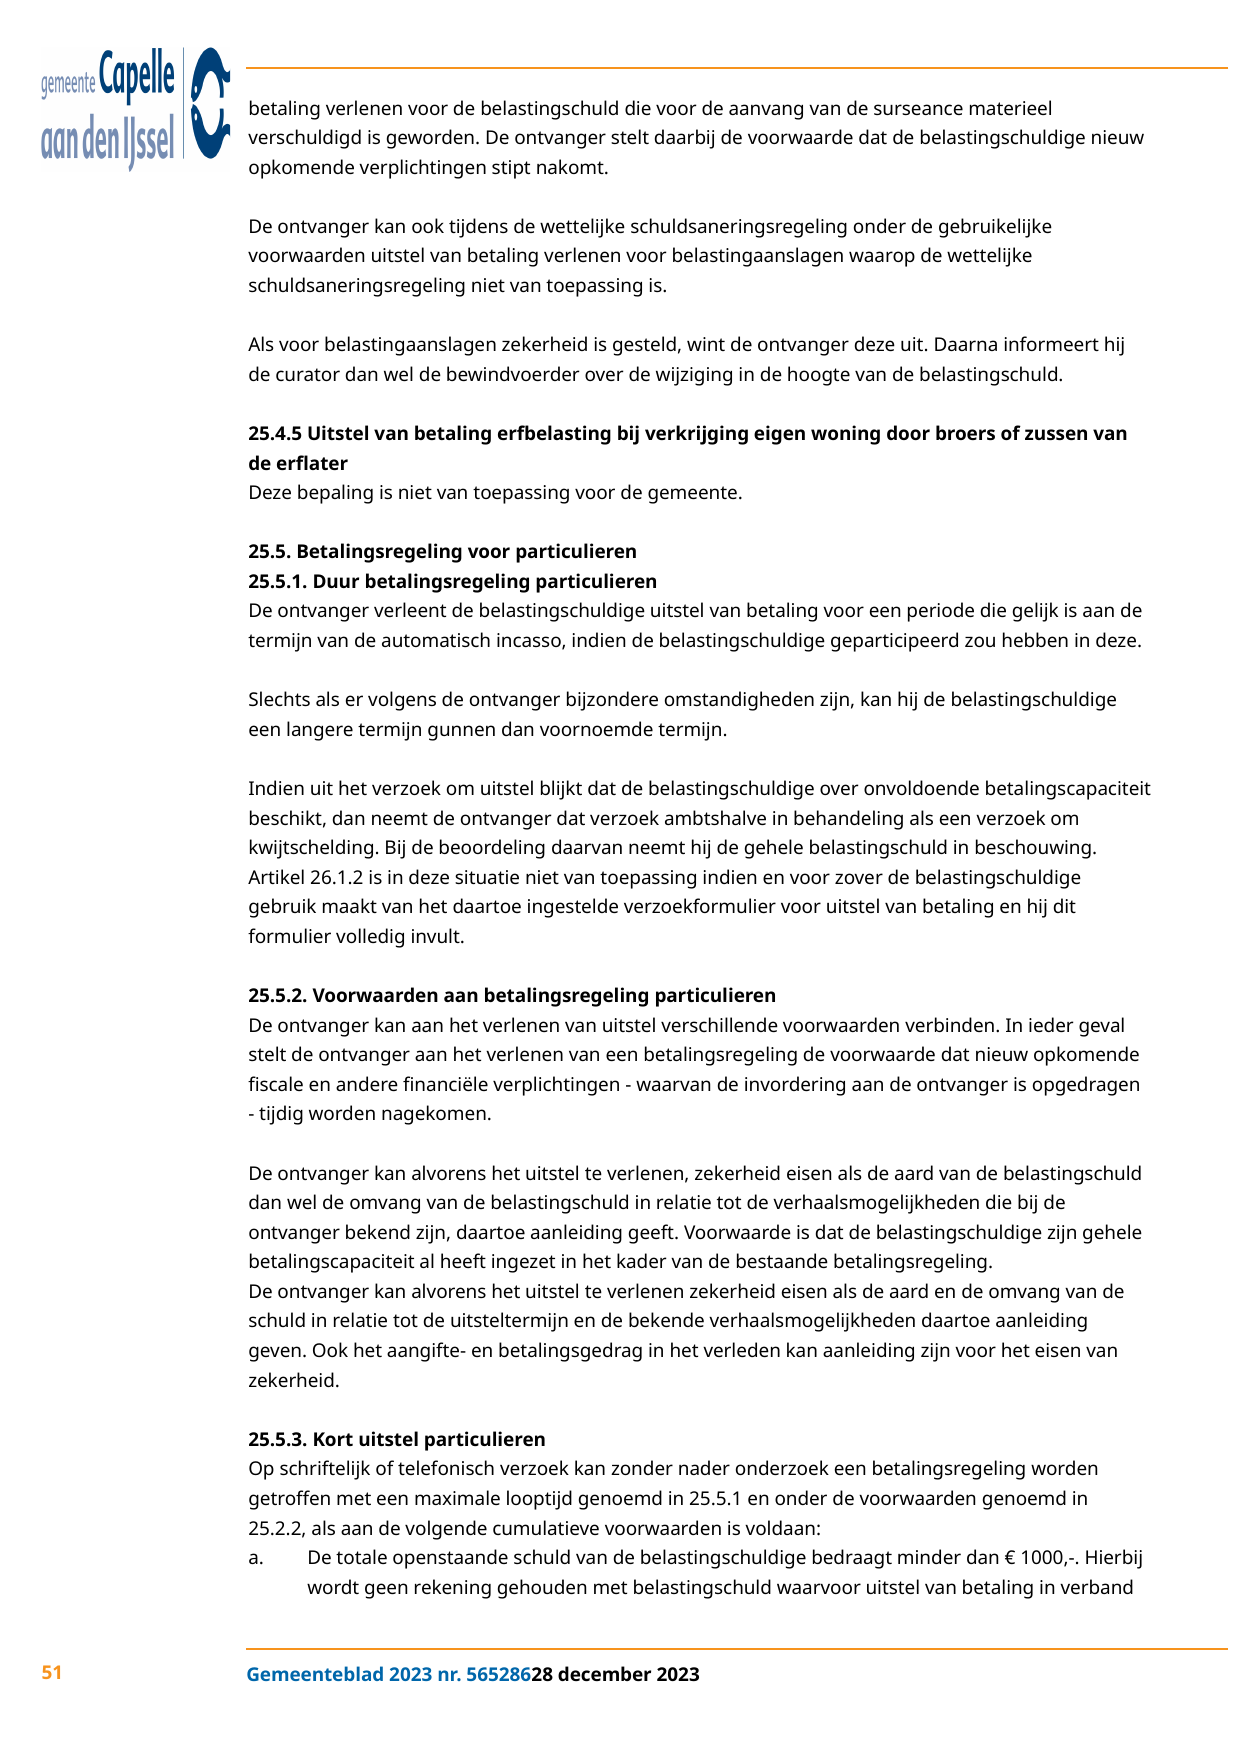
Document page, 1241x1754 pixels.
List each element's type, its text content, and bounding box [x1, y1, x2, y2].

text 25.5. Betalingsregeling voor particulieren [248, 538, 1152, 564]
text De ontvanger verleent de belastingschuldige uitstel van betaling voor een periode die gelijk is aan de termijn van de automatisch incasso, indien de belastingschuldige geparticipeerd zou hebben in deze. [248, 598, 1152, 653]
text 25.5.2. Voorwaarden aan betalingsregeling particulieren [248, 982, 1152, 1008]
text Indien uit het verzoek om uitstel blijkt dat de belastingschuldige over onvoldoende betalingscapaciteit beschikt, dan neemt de ontvanger dat verzoek ambtshalve in behandeling als een verzoek om kwijtschelding. Bij de beoordeling daarvan neemt hij de gehele belastingschuld in beschouwing. Artikel 26.1.2 is in deze situatie niet van toepassing indien en voor zover de belastingschuldige gebruik maakt van het daartoe ingestelde verzoekformulier voor uitstel van betaling en hij dit formulier volledig invult. [248, 775, 1152, 949]
text De ontvanger kan alvorens het uitstel te verlenen, zekerheid eisen als de aard van de belastingschuld dan wel de omvang van de belastingschuld in relatie tot de verhaalsmogelijkheden die bij de ontvanger bekend zijn, daartoe aanleiding geeft. Voorwaarde is dat de belastingschuldige zijn gehele betalingscapaciteit al heeft ingezet in het kader van de bestaande betalingsregeling. [248, 1160, 1152, 1274]
text 25.5.3. Kort uitstel particulieren [248, 1426, 1152, 1452]
text De ontvanger kan ook tijdens de wettelijke schuldsaneringsregeling onder de gebruikelijke voorwaarden uitstel van betaling verlenen voor belastingaanslagen waarop de wettelijke schuldsaneringsregeling niet van toepassing is. [248, 213, 1152, 298]
text De ontvanger kan alvorens het uitstel te verlenen zekerheid eisen als de aard en de omvang van de schuld in relatie tot de uitsteltermijn en de bekende verhaalsmogelijkheden daartoe aanleiding geven. Ook het aangifte- en betalingsgedrag in het verleden kan aanleiding zijn voor het eisen van zekerheid. [248, 1278, 1152, 1393]
text Slechts als er volgens de ontvanger bijzondere omstandigheden zijn, kan hij de belastingschuldige een langere termijn gunnen dan voornoemde termijn. [248, 686, 1152, 742]
text De ontvanger kan aan het verlenen van uitstel verschillende voorwaarden verbinden. In ieder geval stelt de ontvanger aan het verlenen van een betalingsregeling de voorwaarde dat nieuw opkomende fiscale en andere financiële verplichtingen - waarvan de invordering aan de ontvanger is opgedragen - tijdig worden nagekomen. [248, 1012, 1152, 1126]
picture [41, 47, 231, 172]
text Als voor belastingaanslagen zekerheid is gesteld, wint de ontvanger deze uit. Daarna informeert hij de curator dan wel de bewindvoerder over de wijziging in de hoogte van de belastingschuld. [248, 331, 1152, 387]
list De totale openstaande schuld van de belastingschuldige bedraagt minder dan € 1000,-. Hierbij wordt geen rekening gehouden met belastingschuld waarvoor uitstel van betaling in verband [248, 1544, 1152, 1600]
text betaling verlenen voor de belastingschuld die voor de aanvang van de surseance materieel verschuldigd is geworden. De ontvanger stelt daarbij de voorwaarde dat de belastingschuldige nieuw opkomende verplichtingen stipt nakomt. [248, 95, 1152, 180]
text 25.5.1. Duur betalingsregeling particulieren [248, 568, 1152, 594]
text 25.4.5 Uitstel van betaling erfbelasting bij verkrijging eigen woning door broers of zussen van de erflater [248, 420, 1152, 476]
text Op schriftelijk of telefonisch verzoek kan zonder nader onderzoek een betalingsregeling worden getroffen met een maximale looptijd genoemd in 25.5.1 en onder de voorwaarden genoemd in 25.2.2, als aan de volgende cumulatieve voorwaarden is voldaan: [248, 1456, 1152, 1541]
text Deze bepaling is niet van toepassing voor de gemeente. [248, 479, 1152, 505]
